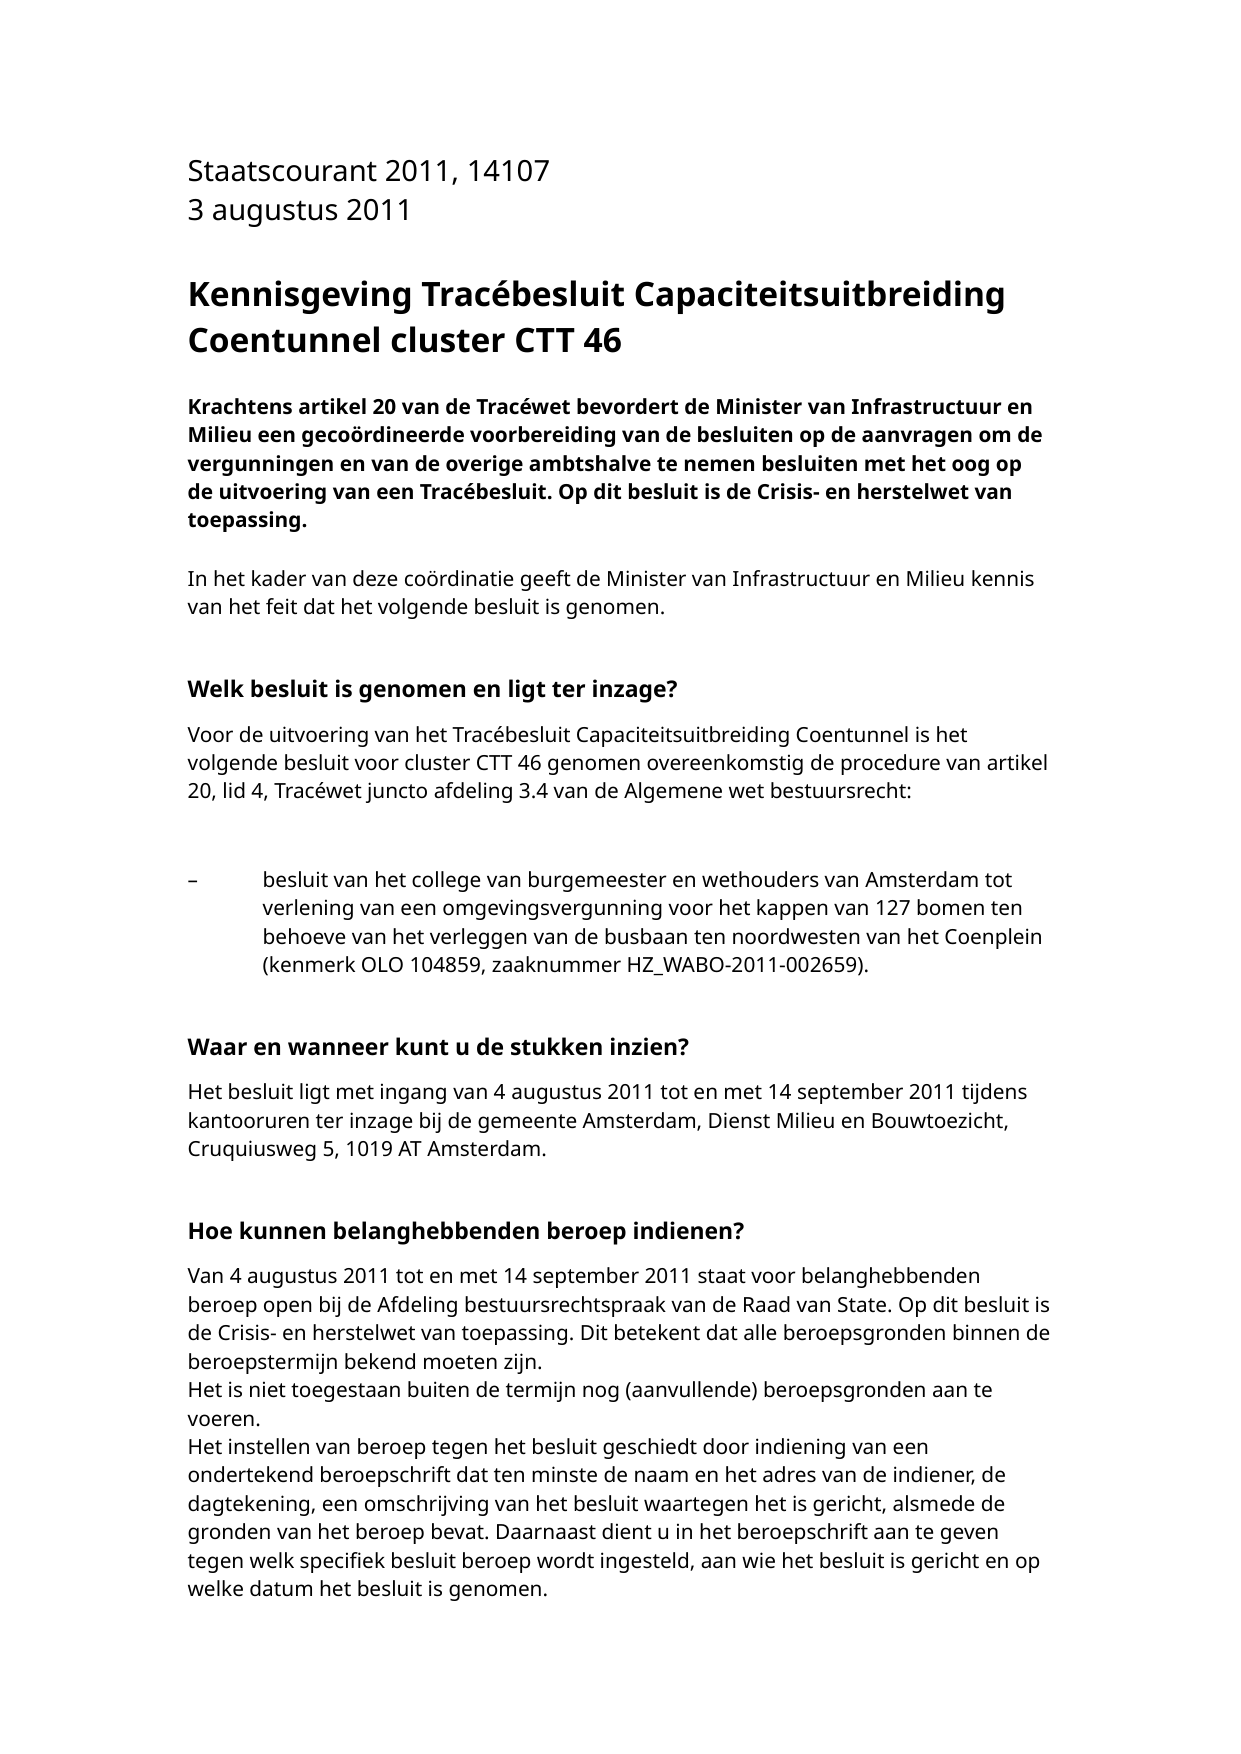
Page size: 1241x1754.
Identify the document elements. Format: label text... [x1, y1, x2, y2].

text Krachtens artikel 20 van de Tracéwet bevordert de Minister van Infrastructuur en Milieu een gecoördineerde voorbereiding van de besluiten op de aanvragen om de vergunningen en van de overige ambtshalve te nemen besluiten met het oog op de uitvoering van een Tracébesluit. Op dit besluit is de Crisis- en herstelwet van toepassing. [187, 392, 1053, 534]
text Van 4 augustus 2011 tot en met 14 september 2011 staat voor belanghebbenden beroep open bij de Afdeling bestuursrechtspraak van de Raad van State. Op dit besluit is de Crisis- en herstelwet van toepassing. Dit betekent dat alle beroepsgronden binnen de beroepstermijn bekend moeten zijn. [187, 1262, 1053, 1375]
text Het is niet toegestaan buiten de termijn nog (aanvullende) beroepsgronden aan te voeren. [187, 1375, 1053, 1432]
text In het kader van deze coördinatie geeft de Minister van Infrastructuur en Milieu kennis van het feit dat het volgende besluit is genomen. [187, 564, 1053, 621]
subtitle Welk besluit is genomen en ligt ter inzage? [187, 673, 1053, 705]
subtitle Hoe kunnen belanghebbenden beroep indienen? [187, 1215, 1053, 1247]
subtitle Waar en wanneer kunt u de stukken inzien? [187, 1031, 1053, 1062]
text Staatscourant 2011, 14107 [187, 150, 1053, 190]
subtitle Kennisgeving Tracébesluit Capaciteitsuitbreiding Coentunnel cluster CTT 46 [187, 271, 1053, 362]
text Voor de uitvoering van het Tracébesluit Capaciteitsuitbreiding Coentunnel is het volgende besluit voor cluster CTT 46 genomen overeenkomstig de procedure van artikel 20, lid 4, Tracéwet juncto afdeling 3.4 van de Algemene wet bestuursrecht: [187, 720, 1053, 805]
text Het besluit ligt met ingang van 4 augustus 2011 tot en met 14 september 2011 tijdens kantooruren ter inzage bij de gemeente Amsterdam, Dienst Milieu en Bouwtoezicht, Cruquiusweg 5, 1019 AT Amsterdam. [187, 1077, 1053, 1163]
list besluit van het college van burgemeester en wethouders van Amsterdam tot verlening van een omgevingsvergunning voor het kappen van 127 bomen ten behoeve van het verleggen van de busbaan ten noordwesten van het Coenplein (kenmerk OLO 104859, zaaknummer HZ_WABO-2011-002659). [187, 865, 1053, 979]
text Het instellen van beroep tegen het besluit geschiedt door indiening van een ondertekend beroepschrift dat ten minste de naam en het adres van de indiener, de dagtekening, een omschrijving van het besluit waartegen het is gericht, alsmede de gronden van het beroep bevat. Daarnaast dient u in het beroepschrift aan te geven tegen welk specifiek besluit beroep wordt ingesteld, aan wie het besluit is gericht en op welke datum het besluit is genomen. [187, 1432, 1053, 1603]
text 3 augustus 2011 [187, 190, 1053, 229]
